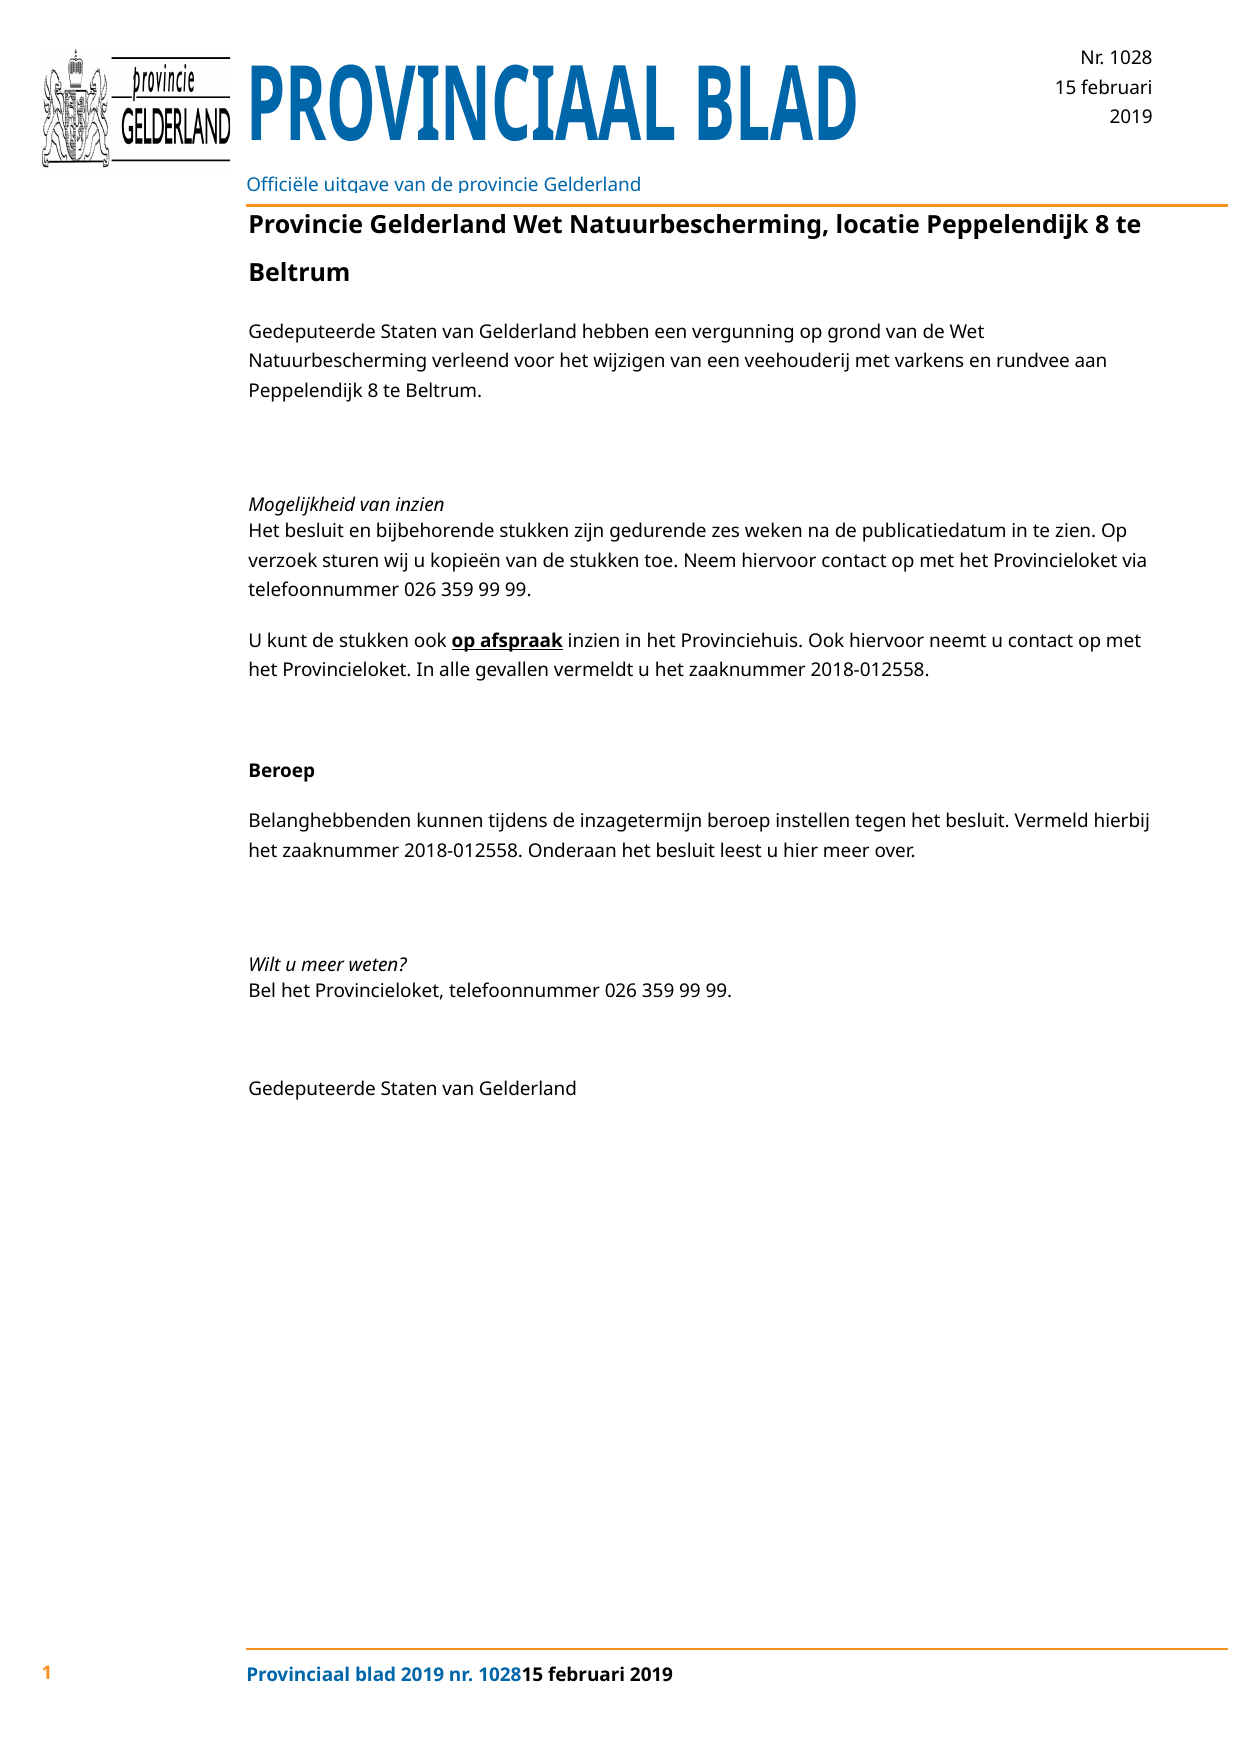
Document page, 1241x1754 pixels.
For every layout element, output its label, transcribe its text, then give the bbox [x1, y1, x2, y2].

text Mogelijkheid van inzien [248, 491, 1152, 517]
text Provincie Gelderland Wet Natuurbescherming, locatie Peppelendijk 8 te Beltrum [248, 207, 1152, 288]
text Wilt u meer weten? [248, 952, 1152, 977]
text Belanghebbenden kunnen tijdens de inzagetermijn beroep instellen tegen het besluit. Vermeld hierbij het zaaknummer 2018-012558. Onderaan het besluit leest u hier meer over. [248, 808, 1152, 863]
text Gedeputeerde Staten van Gelderland hebben een vergunning op grond van de Wet Natuurbescherming verleend voor het wijzigen van een veehouderij met varkens en rundvee aan Peppelendijk 8 te Beltrum. [248, 318, 1152, 403]
text Beroep [248, 757, 1152, 783]
text Het besluit en bijbehorende stukken zijn gedurende zes weken na de publicatiedatum in te zien. Op verzoek sturen wij u kopieën van de stukken toe. Neem hiervoor contact op met het Provincieloket via telefoonnummer 026 359 99 99. [248, 517, 1152, 602]
text Gedeputeerde Staten van Gelderland [248, 1076, 1152, 1101]
picture [41, 47, 231, 172]
text U kunt de stukken ook op afspraak inzien in het Provinciehuis. Ook hiervoor neemt u contact op met het Provincieloket. In alle gevallen vermeldt u het zaaknummer 2018-012558. [248, 627, 1152, 682]
text Bel het Provincieloket, telefoonnummer 026 359 99 99. [248, 977, 1152, 1003]
